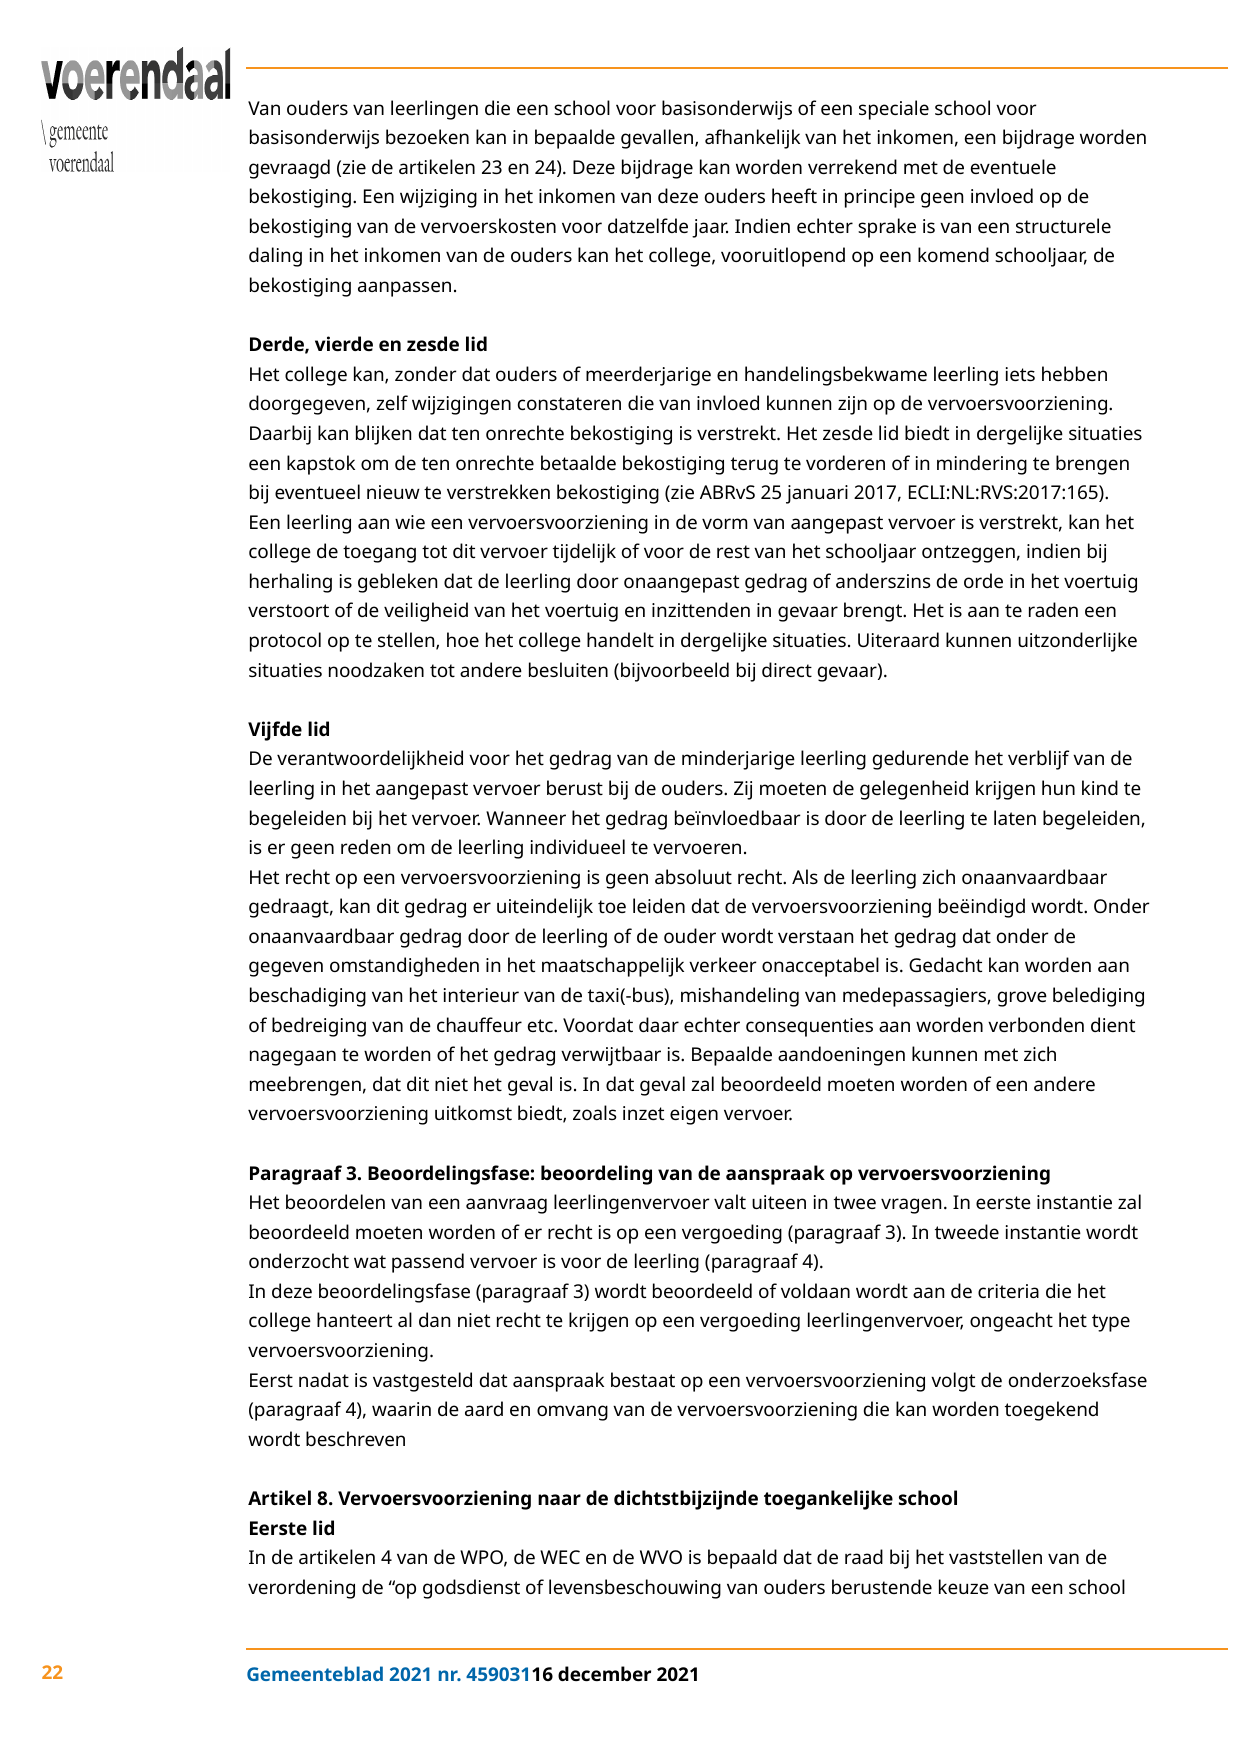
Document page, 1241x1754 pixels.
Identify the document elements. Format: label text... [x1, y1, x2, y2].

text Paragraaf 3. Beoordelingsfase: beoordeling van de aanspraak op vervoersvoorziening [248, 1160, 1152, 1186]
text Een leerling aan wie een vervoersvoorziening in de vorm van aangepast vervoer is verstrekt, kan het college de toegang tot dit vervoer tijdelijk of voor de rest van het schooljaar ontzeggen, indien bij herhaling is gebleken dat de leerling door onaangepast gedrag of anderszins de orde in het voertuig verstoort of de veiligheid van het voertuig en inzittenden in gevaar brengt. Het is aan te raden een protocol op te stellen, hoe het college handelt in dergelijke situaties. Uiteraard kunnen uitzonderlijke situaties noodzaken tot andere besluiten (bijvoorbeeld bij direct gevaar). [248, 509, 1152, 683]
text Het beoordelen van een aanvraag leerlingenvervoer valt uiteen in twee vragen. In eerste instantie zal beoordeeld moeten worden of er recht is op een vergoeding (paragraaf 3). In tweede instantie wordt onderzocht wat passend vervoer is voor de leerling (paragraaf 4). [248, 1189, 1152, 1274]
text In deze beoordelingsfase (paragraaf 3) wordt beoordeeld of voldaan wordt aan de criteria die het college hanteert al dan niet recht te krijgen op een vergoeding leerlingenvervoer, ongeacht het type vervoersvoorziening. [248, 1278, 1152, 1363]
text De verantwoordelijkheid voor het gedrag van de minderjarige leerling gedurende het verblijf van de leerling in het aangepast vervoer berust bij de ouders. Zij moeten de gelegenheid krijgen hun kind te begeleiden bij het vervoer. Wanneer het gedrag beïnvloedbaar is door de leerling te laten begeleiden, is er geen reden om de leerling individueel te vervoeren. [248, 746, 1152, 860]
text Derde, vierde en zesde lid [248, 331, 1152, 357]
text Van ouders van leerlingen die een school voor basisonderwijs of een speciale school voor basisonderwijs bezoeken kan in bepaalde gevallen, afhankelijk van het inkomen, een bijdrage worden gevraagd (zie de artikelen 23 en 24). Deze bijdrage kan worden verrekend met de eventuele bekostiging. Een wijziging in het inkomen van deze ouders heeft in principe geen invloed op de bekostiging van de vervoerskosten voor datzelfde jaar. Indien echter sprake is van een structurele daling in het inkomen van de ouders kan het college, vooruitlopend op een komend schooljaar, de bekostiging aanpassen. [248, 95, 1152, 298]
text Vijfde lid [248, 716, 1152, 742]
text Het recht op een vervoersvoorziening is geen absoluut recht. Als de leerling zich onaanvaardbaar gedraagt, kan dit gedrag er uiteindelijk toe leiden dat de vervoersvoorziening beëindigd wordt. Onder onaanvaardbaar gedrag door de leerling of de ouder wordt verstaan het gedrag dat onder de gegeven omstandigheden in het maatschappelijk verkeer onacceptabel is. Gedacht kan worden aan beschadiging van het interieur van de taxi(-bus), mishandeling van medepassagiers, grove belediging of bedreiging van de chauffeur etc. Voordat daar echter consequenties aan worden verbonden dient nagegaan te worden of het gedrag verwijtbaar is. Bepaalde aandoeningen kunnen met zich meebrengen, dat dit niet het geval is. In dat geval zal beoordeeld moeten worden of een andere vervoersvoorziening uitkomst biedt, zoals inzet eigen vervoer. [248, 864, 1152, 1126]
text Artikel 8. Vervoersvoorziening naar de dichtstbijzijnde toegankelijke school [248, 1485, 1152, 1511]
text In de artikelen 4 van de WPO, de WEC en de WVO is bepaald dat de raad bij het vaststellen van de verordening de “op godsdienst of levensbeschouwing van ouders berustende keuze van een school [248, 1544, 1152, 1600]
picture [41, 47, 231, 172]
text Eerst nadat is vastgesteld dat aanspraak bestaat op een vervoersvoorziening volgt de onderzoeksfase (paragraaf 4), waarin de aard en omvang van de vervoersvoorziening die kan worden toegekend wordt beschreven [248, 1367, 1152, 1452]
text Het college kan, zonder dat ouders of meerderjarige en handelingsbekwame leerling iets hebben doorgegeven, zelf wijzigingen constateren die van invloed kunnen zijn op de vervoersvoorziening. Daarbij kan blijken dat ten onrechte bekostiging is verstrekt. Het zesde lid biedt in dergelijke situaties een kapstok om de ten onrechte betaalde bekostiging terug te vorderen of in mindering te brengen bij eventueel nieuw te verstrekken bekostiging (zie ABRvS 25 januari 2017, ECLI:NL:RVS:2017:165). [248, 361, 1152, 505]
text Eerste lid [248, 1515, 1152, 1541]
